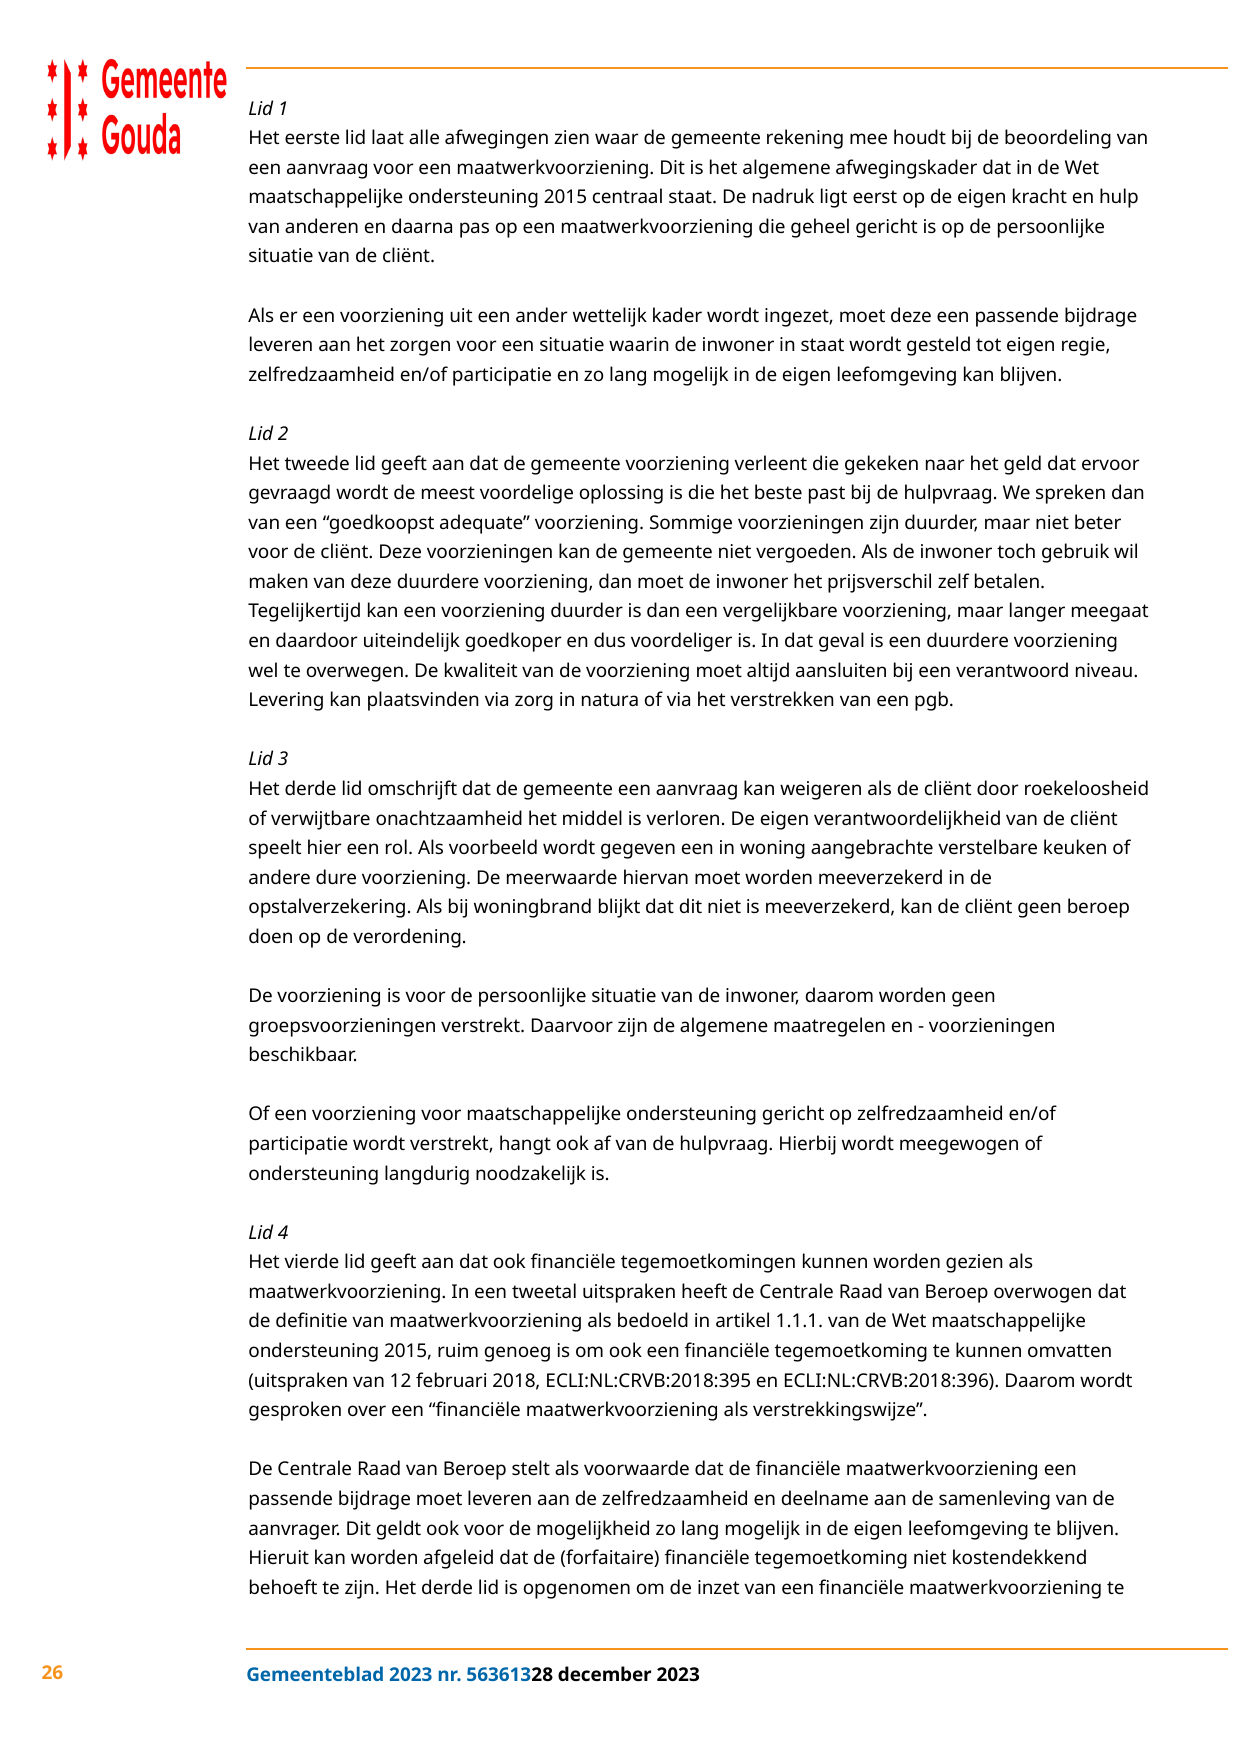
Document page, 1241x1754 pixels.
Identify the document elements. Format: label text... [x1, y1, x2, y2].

text Het eerste lid laat alle afwegingen zien waar de gemeente rekening mee houdt bij de beoordeling van een aanvraag voor een maatwerkvoorziening. Dit is het algemene afwegingskader dat in de Wet maatschappelijke ondersteuning 2015 centraal staat. De nadruk ligt eerst op de eigen kracht en hulp van anderen en daarna pas op een maatwerkvoorziening die geheel gericht is op de persoonlijke situatie van de cliënt. [248, 124, 1152, 268]
text Het derde lid omschrijft dat de gemeente een aanvraag kan weigeren als de cliënt door roekeloosheid of verwijtbare onachtzaamheid het middel is verloren. De eigen verantwoordelijkheid van de cliënt speelt hier een rol. Als voorbeeld wordt gegeven een in woning aangebrachte verstelbare keuken of andere dure voorziening. De meerwaarde hiervan moet worden meeverzekerd in de opstalverzekering. Als bij woningbrand blijkt dat dit niet is meeverzekerd, kan de cliënt geen beroep doen op de verordening. [248, 775, 1152, 949]
text De voorziening is voor de persoonlijke situatie van de inwoner, daarom worden geen groepsvoorzieningen verstrekt. Daarvoor zijn de algemene maatregelen en - voorzieningen beschikbaar. [248, 982, 1152, 1067]
text Lid 1 [248, 95, 1152, 121]
picture [41, 47, 231, 172]
text Het tweede lid geeft aan dat de gemeente voorziening verleent die gekeken naar het geld dat ervoor gevraagd wordt de meest voordelige oplossing is die het beste past bij de hulpvraag. We spreken dan van een “goedkoopst adequate” voorziening. Sommige voorzieningen zijn duurder, maar niet beter voor de cliënt. Deze voorzieningen kan de gemeente niet vergoeden. Als de inwoner toch gebruik wil maken van deze duurdere voorziening, dan moet de inwoner het prijsverschil zelf betalen. Tegelijkertijd kan een voorziening duurder is dan een vergelijkbare voorziening, maar langer meegaat en daardoor uiteindelijk goedkoper en dus voordeliger is. In dat geval is een duurdere voorziening wel te overwegen. De kwaliteit van de voorziening moet altijd aansluiten bij een verantwoord niveau. Levering kan plaatsvinden via zorg in natura of via het verstrekken van een pgb. [248, 450, 1152, 712]
text Lid 4 [248, 1219, 1152, 1245]
text Lid 3 [248, 746, 1152, 771]
text Of een voorziening voor maatschappelijke ondersteuning gericht op zelfredzaamheid en/of participatie wordt verstrekt, hangt ook af van de hulpvraag. Hierbij wordt meegewogen of ondersteuning langdurig noodzakelijk is. [248, 1101, 1152, 1186]
text Lid 2 [248, 420, 1152, 446]
text Het vierde lid geeft aan dat ook financiële tegemoetkomingen kunnen worden gezien als maatwerkvoorziening. In een tweetal uitspraken heeft de Centrale Raad van Beroep overwogen dat de definitie van maatwerkvoorziening als bedoeld in artikel 1.1.1. van de Wet maatschappelijke ondersteuning 2015, ruim genoeg is om ook een financiële tegemoetkoming te kunnen omvatten (uitspraken van 12 februari 2018, ECLI:NL:CRVB:2018:395 en ECLI:NL:CRVB:2018:396). Daarom wordt gesproken over een “financiële maatwerkvoorziening als verstrekkingswijze”. [248, 1248, 1152, 1422]
text De Centrale Raad van Beroep stelt als voorwaarde dat de financiële maatwerkvoorziening een passende bijdrage moet leveren aan de zelfredzaamheid en deelname aan de samenleving van de aanvrager. Dit geldt ook voor de mogelijkheid zo lang mogelijk in de eigen leefomgeving te blijven. Hieruit kan worden afgeleid dat de (forfaitaire) financiële tegemoetkoming niet kostendekkend behoeft te zijn. Het derde lid is opgenomen om de inzet van een financiële maatwerkvoorziening te [248, 1456, 1152, 1600]
text Als er een voorziening uit een ander wettelijk kader wordt ingezet, moet deze een passende bijdrage leveren aan het zorgen voor een situatie waarin de inwoner in staat wordt gesteld tot eigen regie, zelfredzaamheid en/of participatie en zo lang mogelijk in de eigen leefomgeving kan blijven. [248, 302, 1152, 387]
